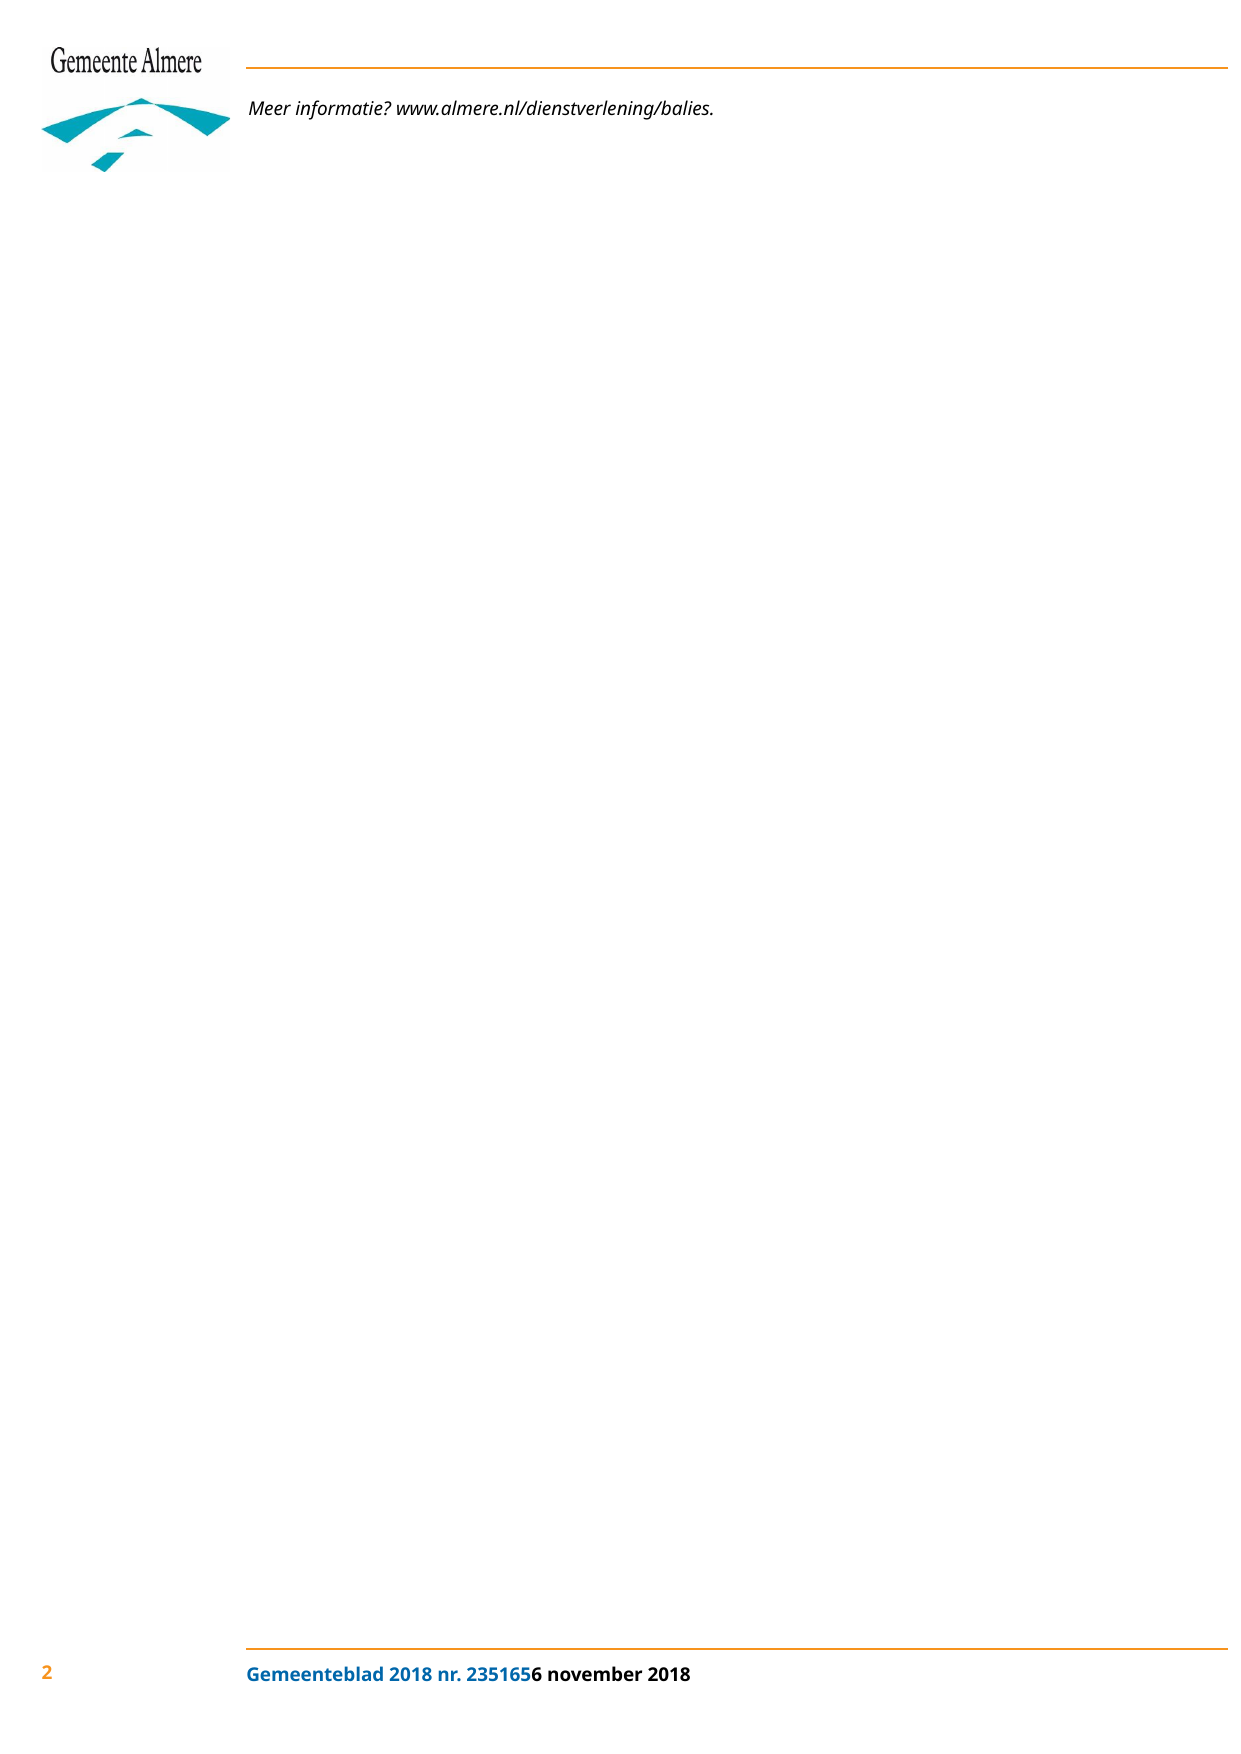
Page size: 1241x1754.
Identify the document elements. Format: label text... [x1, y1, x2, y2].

text Meer informatie? www.almere.nl/dienstverlening/balies. [248, 95, 1152, 121]
picture [41, 47, 231, 172]
